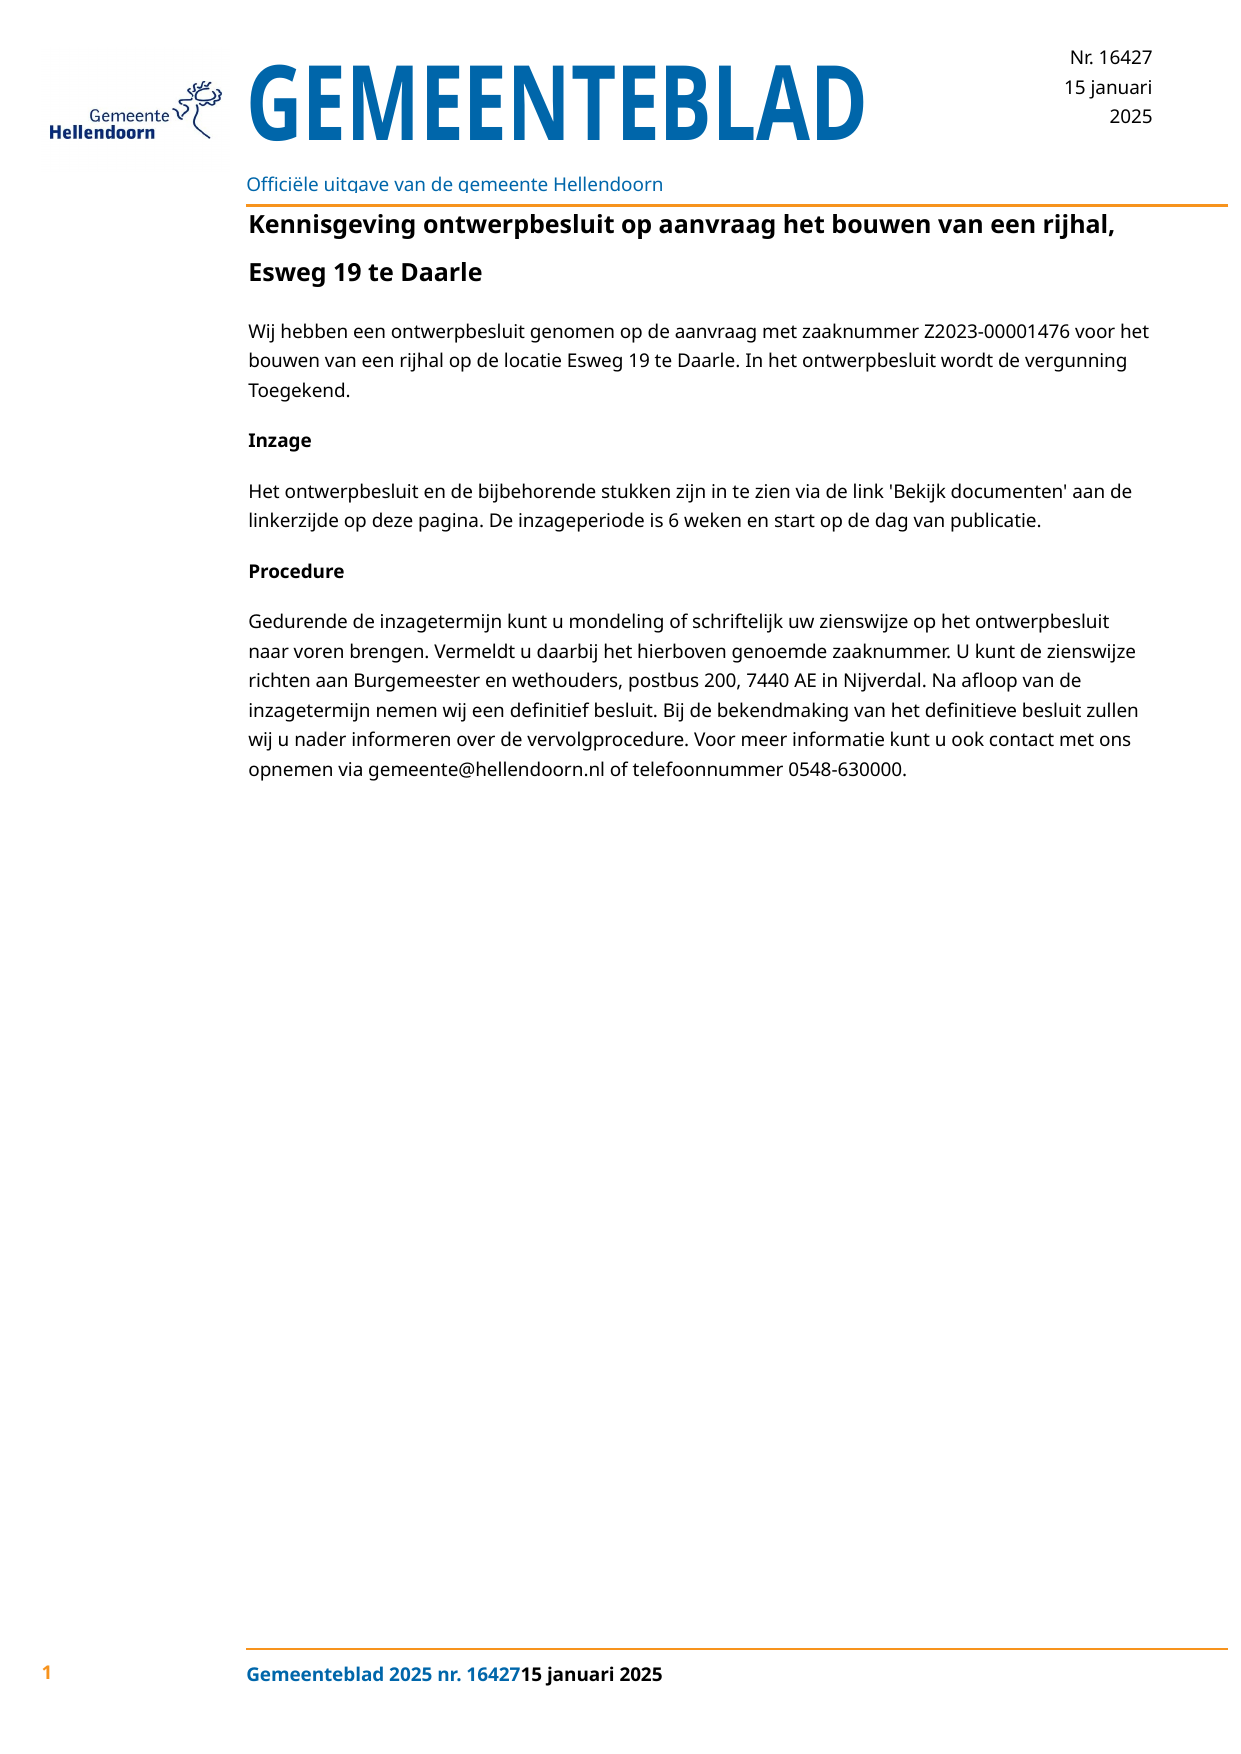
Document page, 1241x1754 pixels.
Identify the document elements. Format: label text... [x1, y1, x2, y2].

text Inzage [248, 427, 1152, 453]
text Gedurende de inzagetermijn kunt u mondeling of schriftelijk uw zienswijze op het ontwerpbesluit naar voren brengen. Vermeldt u daarbij het hierboven genoemde zaaknummer. U kunt de zienswijze richten aan Burgemeester en wethouders, postbus 200, 7440 AE in Nijverdal. Na afloop van de inzagetermijn nemen wij een definitief besluit. Bij de bekendmaking van het definitieve besluit zullen wij u nader informeren over de vervolgprocedure. Voor meer informatie kunt u ook contact met ons opnemen via gemeente@hellendoorn.nl of telefoonnummer 0548-630000. [248, 608, 1152, 782]
text Procedure [248, 558, 1152, 584]
picture [41, 47, 231, 172]
text Het ontwerpbesluit en de bijbehorende stukken zijn in te zien via de link 'Bekijk documenten' aan de linkerzijde op deze pagina. De inzageperiode is 6 weken en start op de dag van publicatie. [248, 478, 1152, 533]
text Kennisgeving ontwerpbesluit op aanvraag het bouwen van een rijhal, Esweg 19 te Daarle [248, 207, 1152, 288]
text Wij hebben een ontwerpbesluit genomen op de aanvraag met zaaknummer Z2023-00001476 voor het bouwen van een rijhal op de locatie Esweg 19 te Daarle. In het ontwerpbesluit wordt de vergunning Toegekend. [248, 318, 1152, 403]
